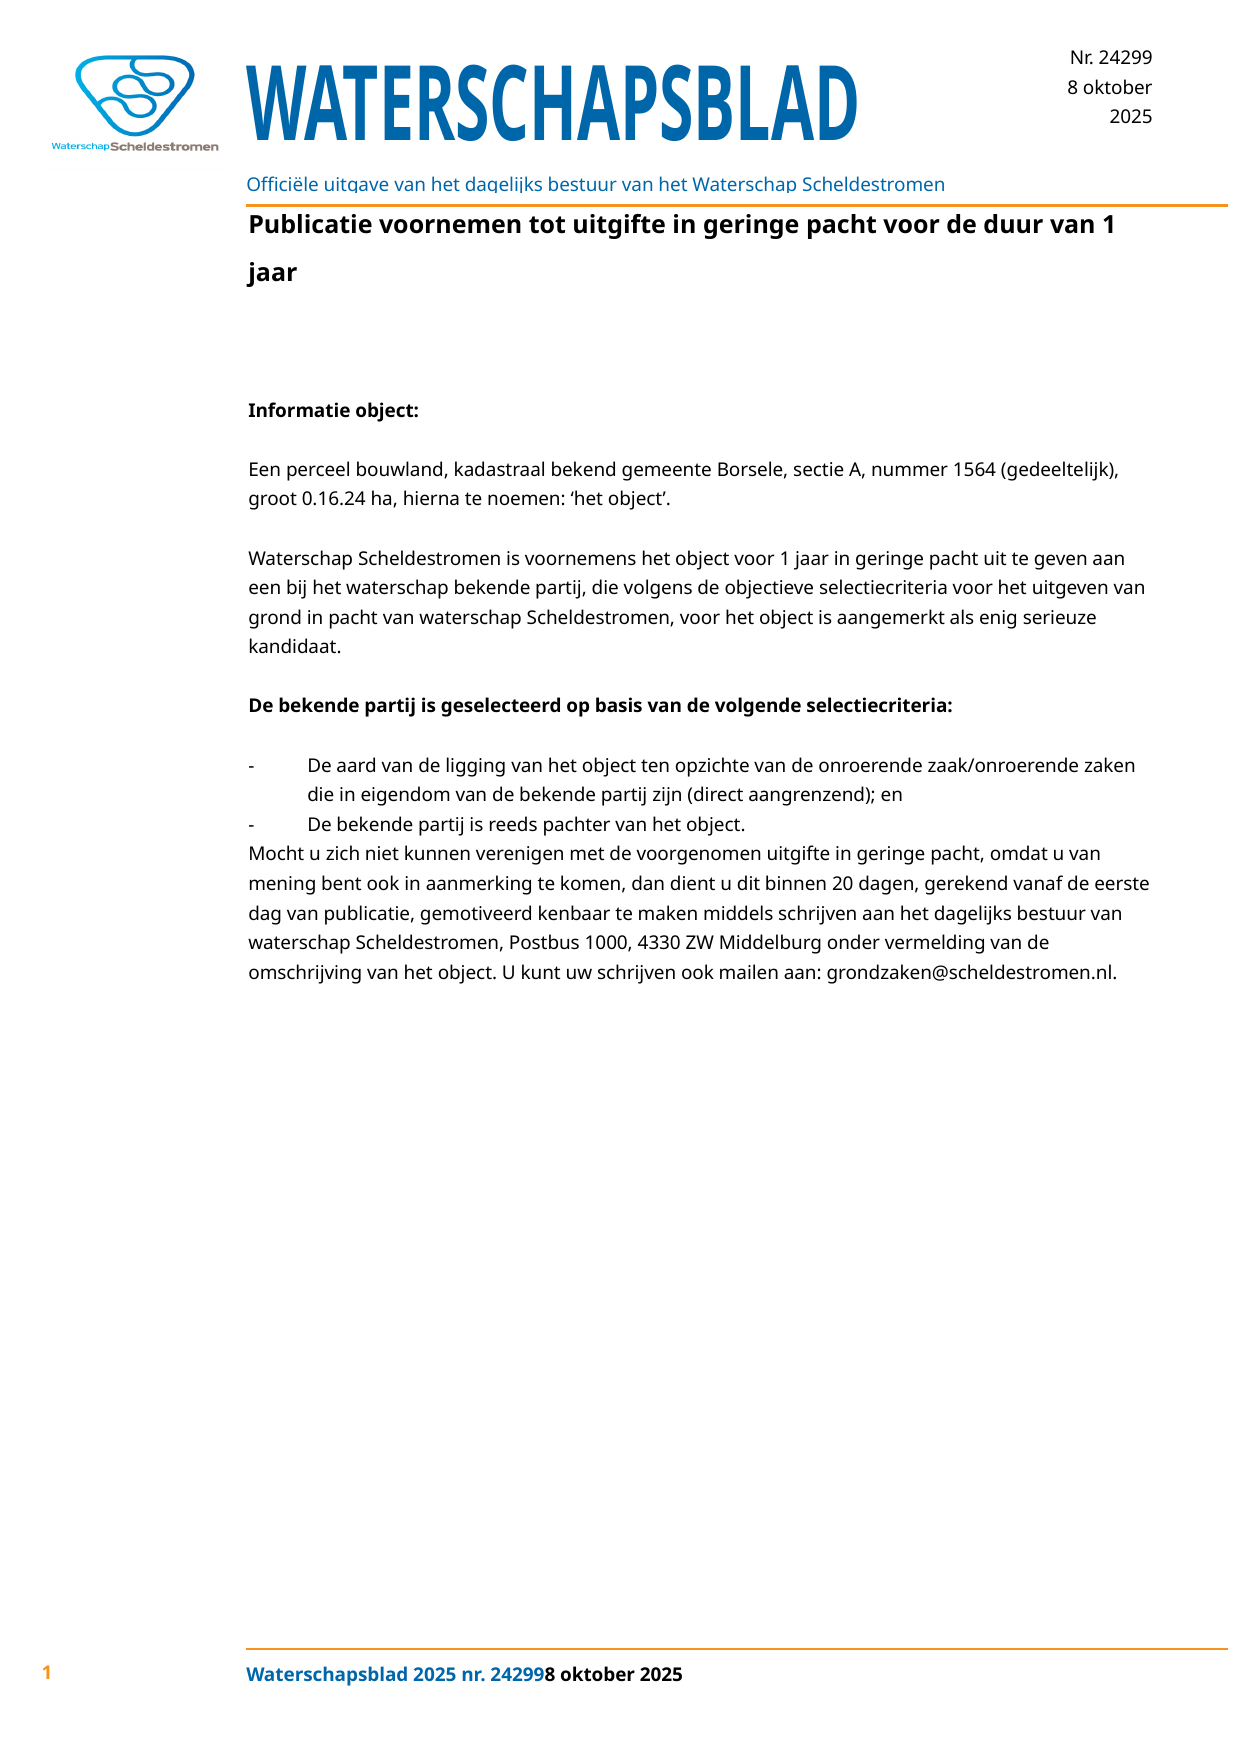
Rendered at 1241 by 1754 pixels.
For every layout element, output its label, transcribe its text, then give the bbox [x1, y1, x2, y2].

text Waterschap Scheldestromen is voornemens het object voor 1 jaar in geringe pacht uit te geven aan een bij het waterschap bekende partij, die volgens de objectieve selectiecriteria voor het uitgeven van grond in pacht van waterschap Scheldestromen, voor het object is aangemerkt als enig serieuze kandidaat. [248, 545, 1152, 659]
text Publicatie voornemen tot uitgifte in geringe pacht voor de duur van 1 jaar [248, 207, 1152, 288]
list De bekende partij is reeds pachter van het object. [248, 811, 1152, 837]
text Mocht u zich niet kunnen verenigen met de voorgenomen uitgifte in geringe pacht, omdat u van mening bent ook in aanmerking te komen, dan dient u dit binnen 20 dagen, gerekend vanaf de eerste dag van publicatie, gemotiveerd kenbaar te maken middels schrijven aan het dagelijks bestuur van waterschap Scheldestromen, Postbus 1000, 4330 ZW Middelburg onder vermelding van de omschrijving van het object. U kunt uw schrijven ook mailen aan: grondzaken@scheldestromen.nl. [248, 841, 1152, 984]
picture [41, 47, 231, 172]
list De aard van de ligging van het object ten opzichte van de onroerende zaak/onroerende zaken die in eigendom van de bekende partij zijn (direct aangrenzend); en [248, 752, 1152, 807]
text Een perceel bouwland, kadastraal bekend gemeente Borsele, sectie A, nummer 1564 (gedeeltelijk), groot 0.16.24 ha, hierna te noemen: ‘het object’. [248, 456, 1152, 511]
text De bekende partij is geselecteerd op basis van de volgende selectiecriteria: [248, 693, 1152, 718]
text Informatie object: [248, 397, 1152, 422]
